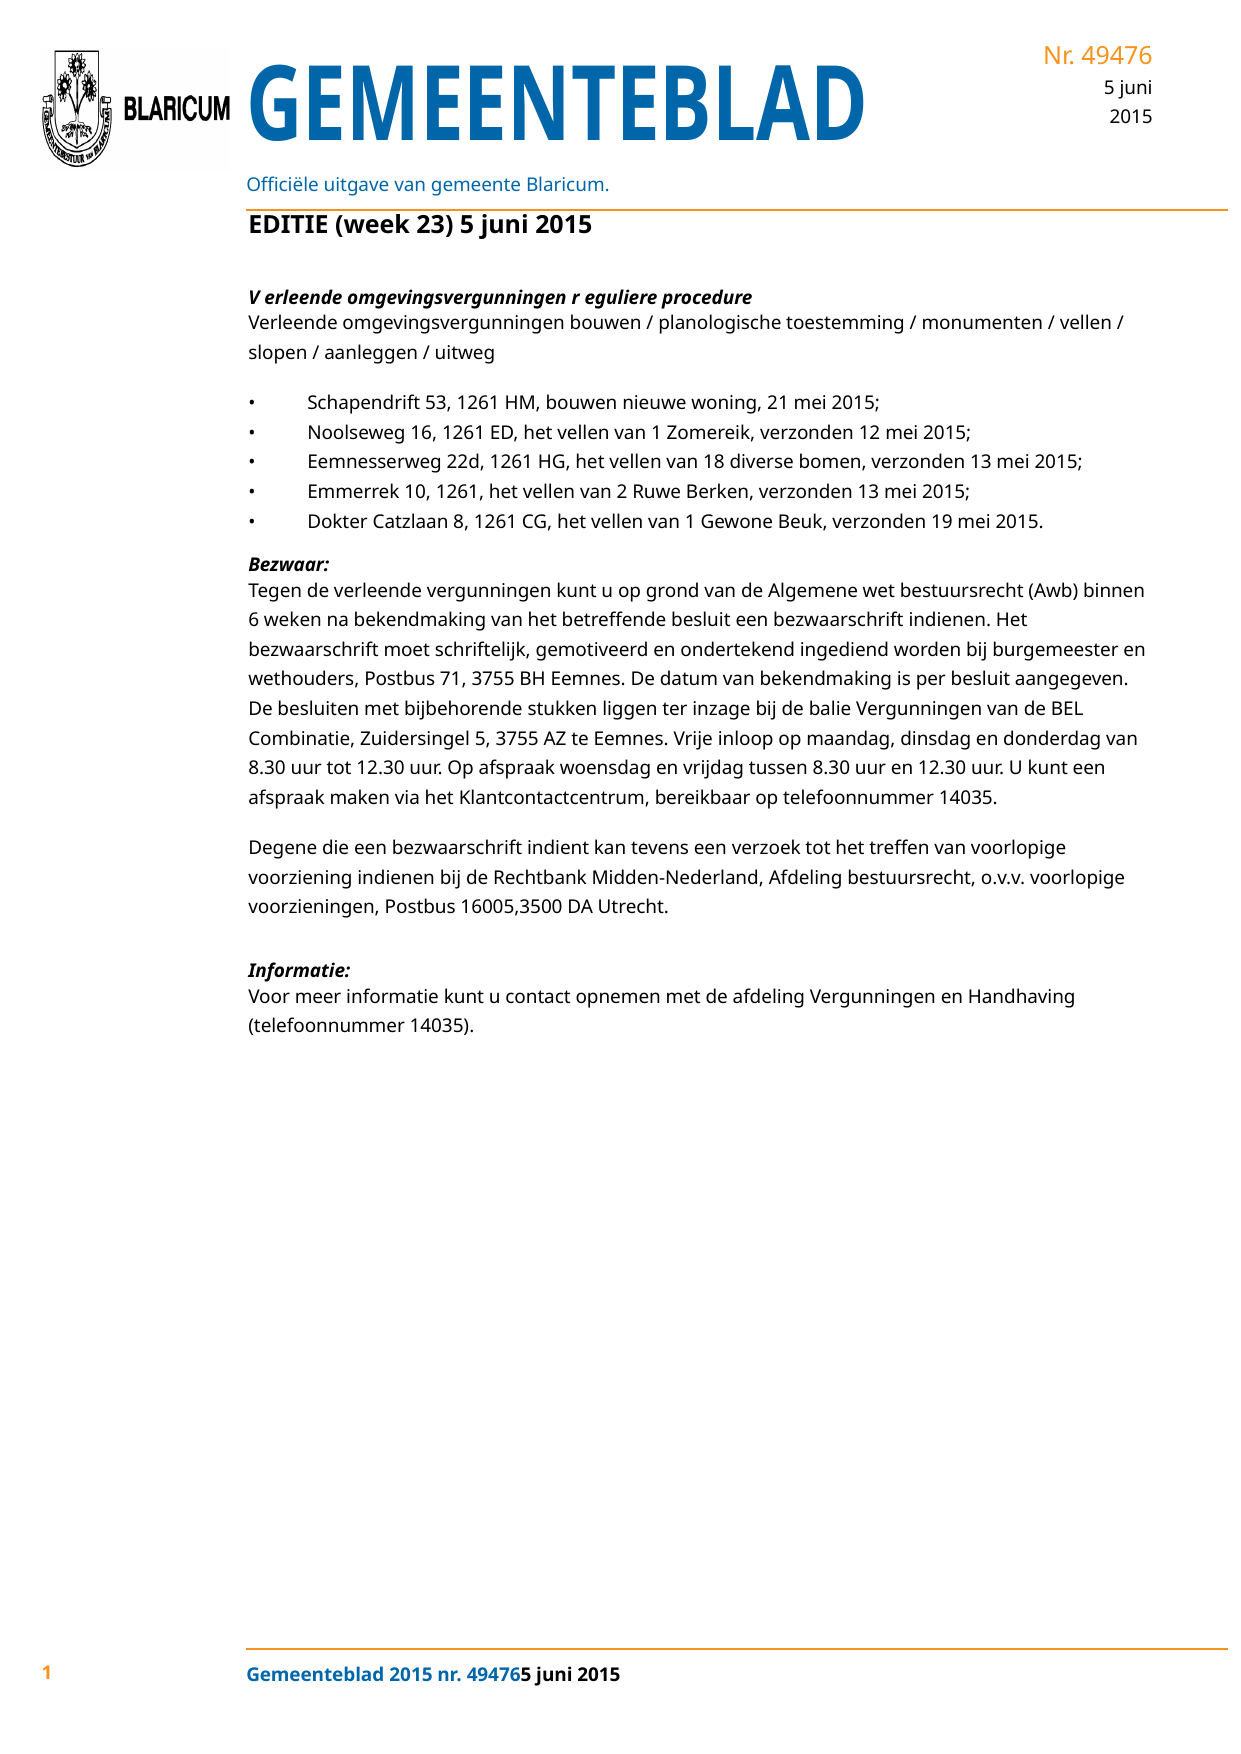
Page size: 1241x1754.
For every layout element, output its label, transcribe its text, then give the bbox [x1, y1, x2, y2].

text Degene die een bezwaarschrift indient kan tevens een verzoek tot het treffen van voorlopige voorziening indienen bij de Rechtbank Midden-Nederland, Afdeling bestuursrecht, o.v.v. voorlopige voorzieningen, Postbus 16005,3500 DA Utrecht. [248, 834, 1152, 919]
list Dokter Catzlaan 8, 1261 CG, het vellen van 1 Gewone Beuk, verzonden 19 mei 2015. [248, 508, 1152, 534]
text EDITIE (week 23) 5 juni 2015 [248, 211, 1152, 241]
text Informatie: [248, 957, 1152, 983]
text Voor meer informatie kunt u contact opnemen met de afdeling Vergunningen en Handhaving (telefoonnummer 14035). [248, 983, 1152, 1038]
text Bezwaar: [248, 551, 1152, 577]
list Eemnesserweg 22d, 1261 HG, het vellen van 18 diverse bomen, verzonden 13 mei 2015; [248, 449, 1152, 474]
list Schapendrift 53, 1261 HM, bouwen nieuwe woning, 21 mei 2015; [248, 389, 1152, 415]
picture [41, 47, 231, 172]
text Verleende omgevingsvergunningen bouwen / planologische toestemming / monumenten / vellen / slopen / aanleggen / uitweg [248, 309, 1152, 365]
list Emmerrek 10, 1261, het vellen van 2 Ruwe Berken, verzonden 13 mei 2015; [248, 478, 1152, 504]
text Tegen de verleende vergunningen kunt u op grond van de Algemene wet bestuursrecht (Awb) binnen 6 weken na bekendmaking van het betreffende besluit een bezwaarschrift indienen. Het bezwaarschrift moet schriftelijk, gemotiveerd en ondertekend ingediend worden bij burgemeester en wethouders, Postbus 71, 3755 BH Eemnes. De datum van bekendmaking is per besluit aangegeven. De besluiten met bijbehorende stukken liggen ter inzage bij de balie Vergunningen van de BEL Combinatie, Zuidersingel 5, 3755 AZ te Eemnes. Vrije inloop op maandag, dinsdag en donderdag van 8.30 uur tot 12.30 uur. Op afspraak woensdag en vrijdag tussen 8.30 uur en 12.30 uur. U kunt een afspraak maken via het Klantcontactcentrum, bereikbaar op telefoonnummer 14035. [248, 577, 1152, 809]
text V erleende omgevingsvergunningen r eguliere procedure [248, 284, 1152, 309]
list Noolseweg 16, 1261 ED, het vellen van 1 Zomereik, verzonden 12 mei 2015; [248, 419, 1152, 445]
